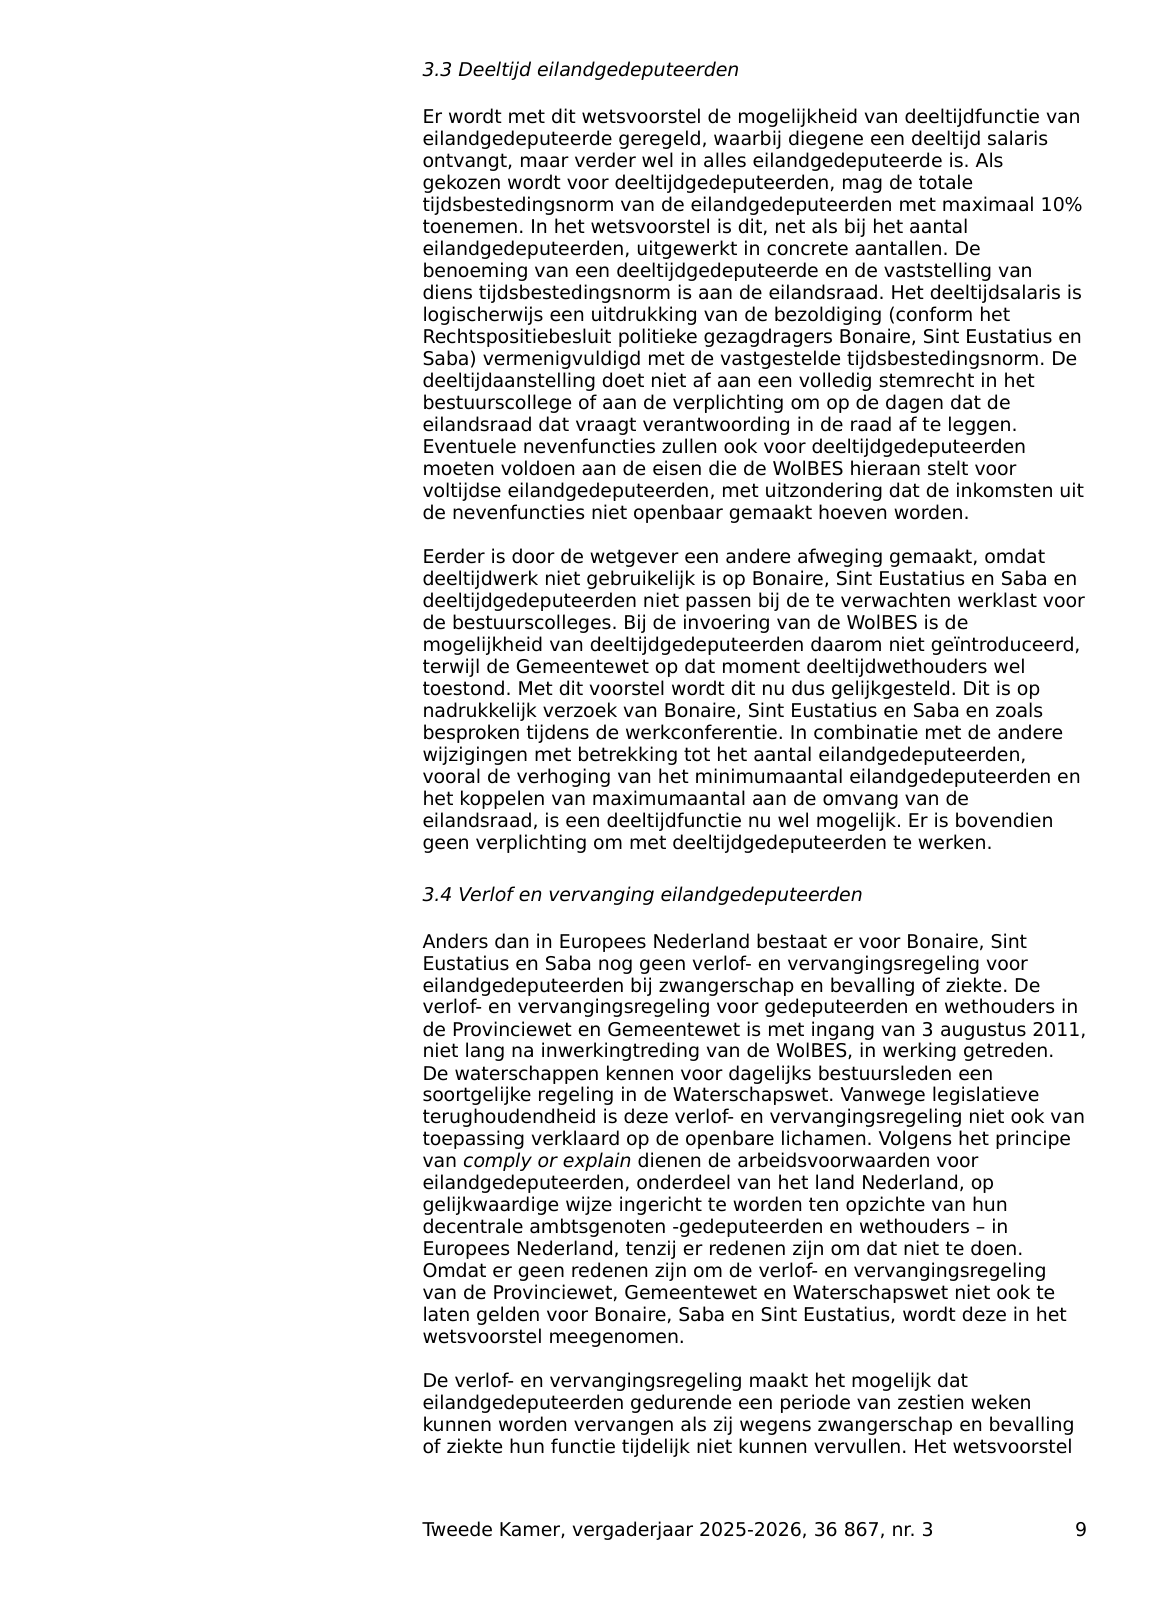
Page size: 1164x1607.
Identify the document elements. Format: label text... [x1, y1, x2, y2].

text Eerder is door de wetgever een andere afweging gemaakt, omdat deeltijdwerk niet gebruikelijk is op Bonaire, Sint Eustatius en Saba en deeltijdgedeputeerden niet passen bij de te verwachten werklast voor de bestuurscolleges. Bij de invoering van de WolBES is de mogelijkheid van deeltijdgedeputeerden daarom niet geïntroduceerd, terwijl de Gemeentewet op dat moment deeltijdwethouders wel toestond. Met dit voorstel wordt dit nu dus gelijkgesteld. Dit is op nadrukkelijk verzoek van Bonaire, Sint Eustatius en Saba en zoals besproken tijdens de werkconferentie. In combinatie met de andere wijzigingen met betrekking tot het aantal eilandgedeputeerden, vooral de verhoging van het minimumaantal eilandgedeputeerden en het koppelen van maximumaantal aan de omvang van de eilandsraad, is een deeltijdfunctie nu wel mogelijk. Er is bovendien geen verplichting om met deeltijdgedeputeerden te werken. [422, 546, 1087, 853]
subtitle 3.3 Deeltijd eilandgedeputeerden [422, 59, 1087, 81]
text De verlof- en vervangingsregeling maakt het mogelijk dat eilandgedeputeerden gedurende een periode van zestien weken kunnen worden vervangen als zij wegens zwangerschap en bevalling of ziekte hun functie tijdelijk niet kunnen vervullen. Het wetsvoorstel [422, 1370, 1087, 1458]
subtitle 3.4 Verlof en vervanging eilandgedeputeerden [422, 883, 1087, 906]
text Anders dan in Europees Nederland bestaat er voor Bonaire, Sint Eustatius en Saba nog geen verlof- en vervangingsregeling voor eilandgedeputeerden bij zwangerschap en bevalling of ziekte. De verlof- en vervangingsregeling voor gedeputeerden en wethouders in de Provinciewet en Gemeentewet is met ingang van 3 augustus 2011, niet lang na inwerkingtreding van de WolBES, in werking getreden. De waterschappen kennen voor dagelijks bestuursleden een soortgelijke regeling in de Waterschapswet. Vanwege legislatieve terughoudendheid is deze verlof- en vervangingsregeling niet ook van toepassing verklaard op de openbare lichamen. Volgens het principe van comply or explain dienen de arbeidsvoorwaarden voor eilandgedeputeerden, onderdeel van het land Nederland, op gelijkwaardige wijze ingericht te worden ten opzichte van hun decentrale ambtsgenoten -gedeputeerden en wethouders – in Europees Nederland, tenzij er redenen zijn om dat niet te doen. Omdat er geen redenen zijn om de verlof- en vervangingsregeling van de Provinciewet, Gemeentewet en Waterschapswet niet ook te laten gelden voor Bonaire, Saba en Sint Eustatius, wordt deze in het wetsvoorstel meegenomen. [422, 931, 1087, 1348]
text Er wordt met dit wetsvoorstel de mogelijkheid van deeltijdfunctie van eilandgedeputeerde geregeld, waarbij diegene een deeltijd salaris ontvangt, maar verder wel in alles eilandgedeputeerde is. Als gekozen wordt voor deeltijdgedeputeerden, mag de totale tijdsbestedingsnorm van de eilandgedeputeerden met maximaal 10% toenemen. In het wetsvoorstel is dit, net als bij het aantal eilandgedeputeerden, uitgewerkt in concrete aantallen. De benoeming van een deeltijdgedeputeerde en de vaststelling van diens tijdsbestedingsnorm is aan de eilandsraad. Het deeltijdsalaris is logischerwijs een uitdrukking van de bezoldiging (conform het Rechtspositiebesluit politieke gezagdragers Bonaire, Sint Eustatius en Saba) vermenigvuldigd met de vastgestelde tijdsbestedingsnorm. De deeltijdaanstelling doet niet af aan een volledig stemrecht in het bestuurscollege of aan de verplichting om op de dagen dat de eilandsraad dat vraagt verantwoording in de raad af te leggen. Eventuele nevenfuncties zullen ook voor deeltijdgedeputeerden moeten voldoen aan de eisen die de WolBES hieraan stelt voor voltijdse eilandgedeputeerden, met uitzondering dat de inkomsten uit de nevenfuncties niet openbaar gemaakt hoeven worden. [422, 106, 1087, 524]
